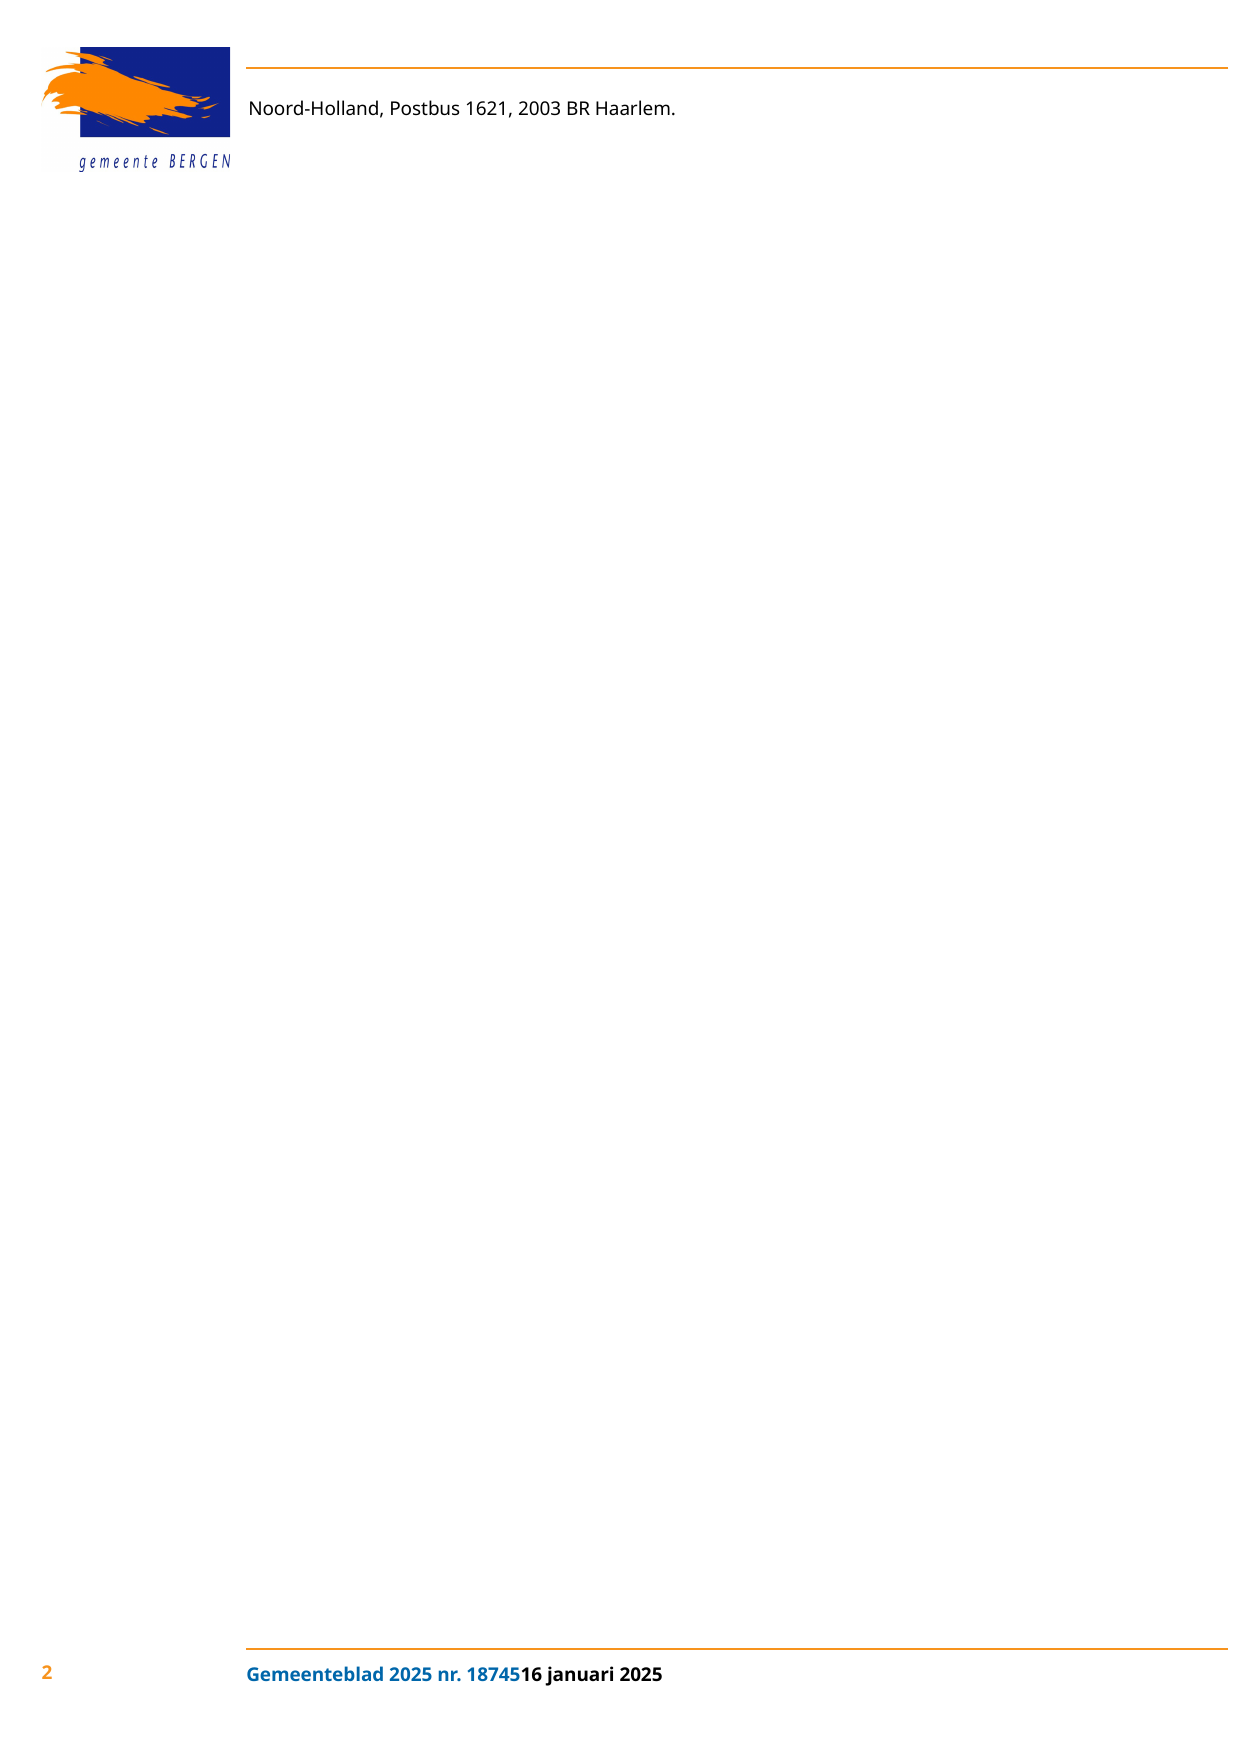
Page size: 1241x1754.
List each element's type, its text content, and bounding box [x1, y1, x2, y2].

picture [41, 47, 231, 172]
text Noord-Holland, Postbus 1621, 2003 BR Haarlem. [248, 95, 1152, 121]
